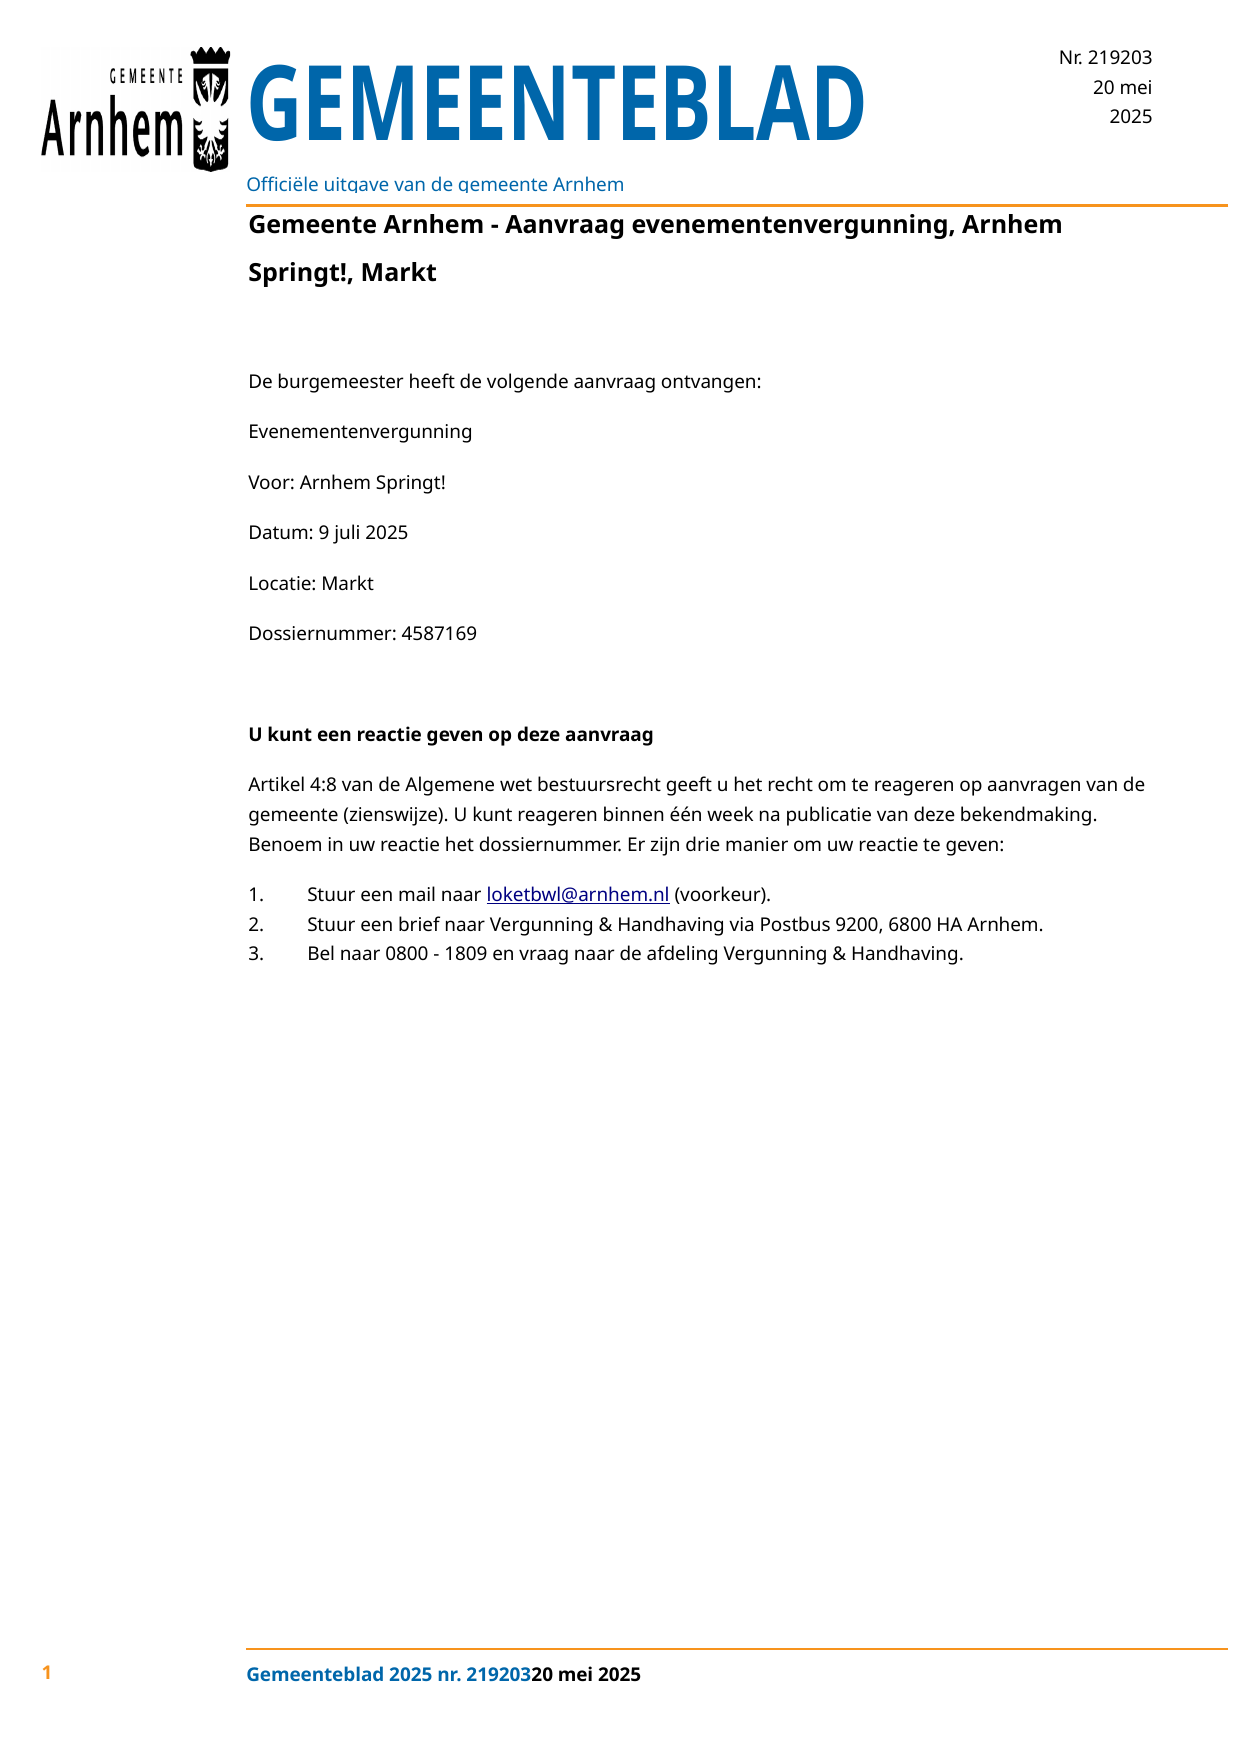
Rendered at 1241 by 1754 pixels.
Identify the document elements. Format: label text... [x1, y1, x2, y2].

text Dossiernummer: 4587169 [248, 620, 1152, 646]
text Voor: Arnhem Springt! [248, 469, 1152, 495]
text Datum: 9 juli 2025 [248, 519, 1152, 545]
text Gemeente Arnhem - Aanvraag evenementenvergunning, Arnhem Springt!, Markt [248, 207, 1152, 288]
list Stuur een brief naar Vergunning & Handhaving via Postbus 9200, 6800 HA Arnhem. [248, 911, 1152, 937]
text De burgemeester heeft de volgende aanvraag ontvangen: [248, 368, 1152, 394]
list Bel naar 0800 - 1809 en vraag naar de afdeling Vergunning & Handhaving. [248, 940, 1152, 966]
text U kunt een reactie geven op deze aanvraag [248, 721, 1152, 747]
picture [41, 47, 231, 172]
text Evenementenvergunning [248, 419, 1152, 444]
text Artikel 4:8 van de Algemene wet bestuursrecht geeft u het recht om te reageren op aanvragen van de gemeente (zienswijze). U kunt reageren binnen één week na publicatie van deze bekendmaking. Benoem in uw reactie het dossiernummer. Er zijn drie manier om uw reactie te geven: [248, 772, 1152, 857]
list Stuur een mail naar loketbwl@arnhem.nl (voorkeur). [248, 881, 1152, 907]
text Locatie: Markt [248, 570, 1152, 596]
